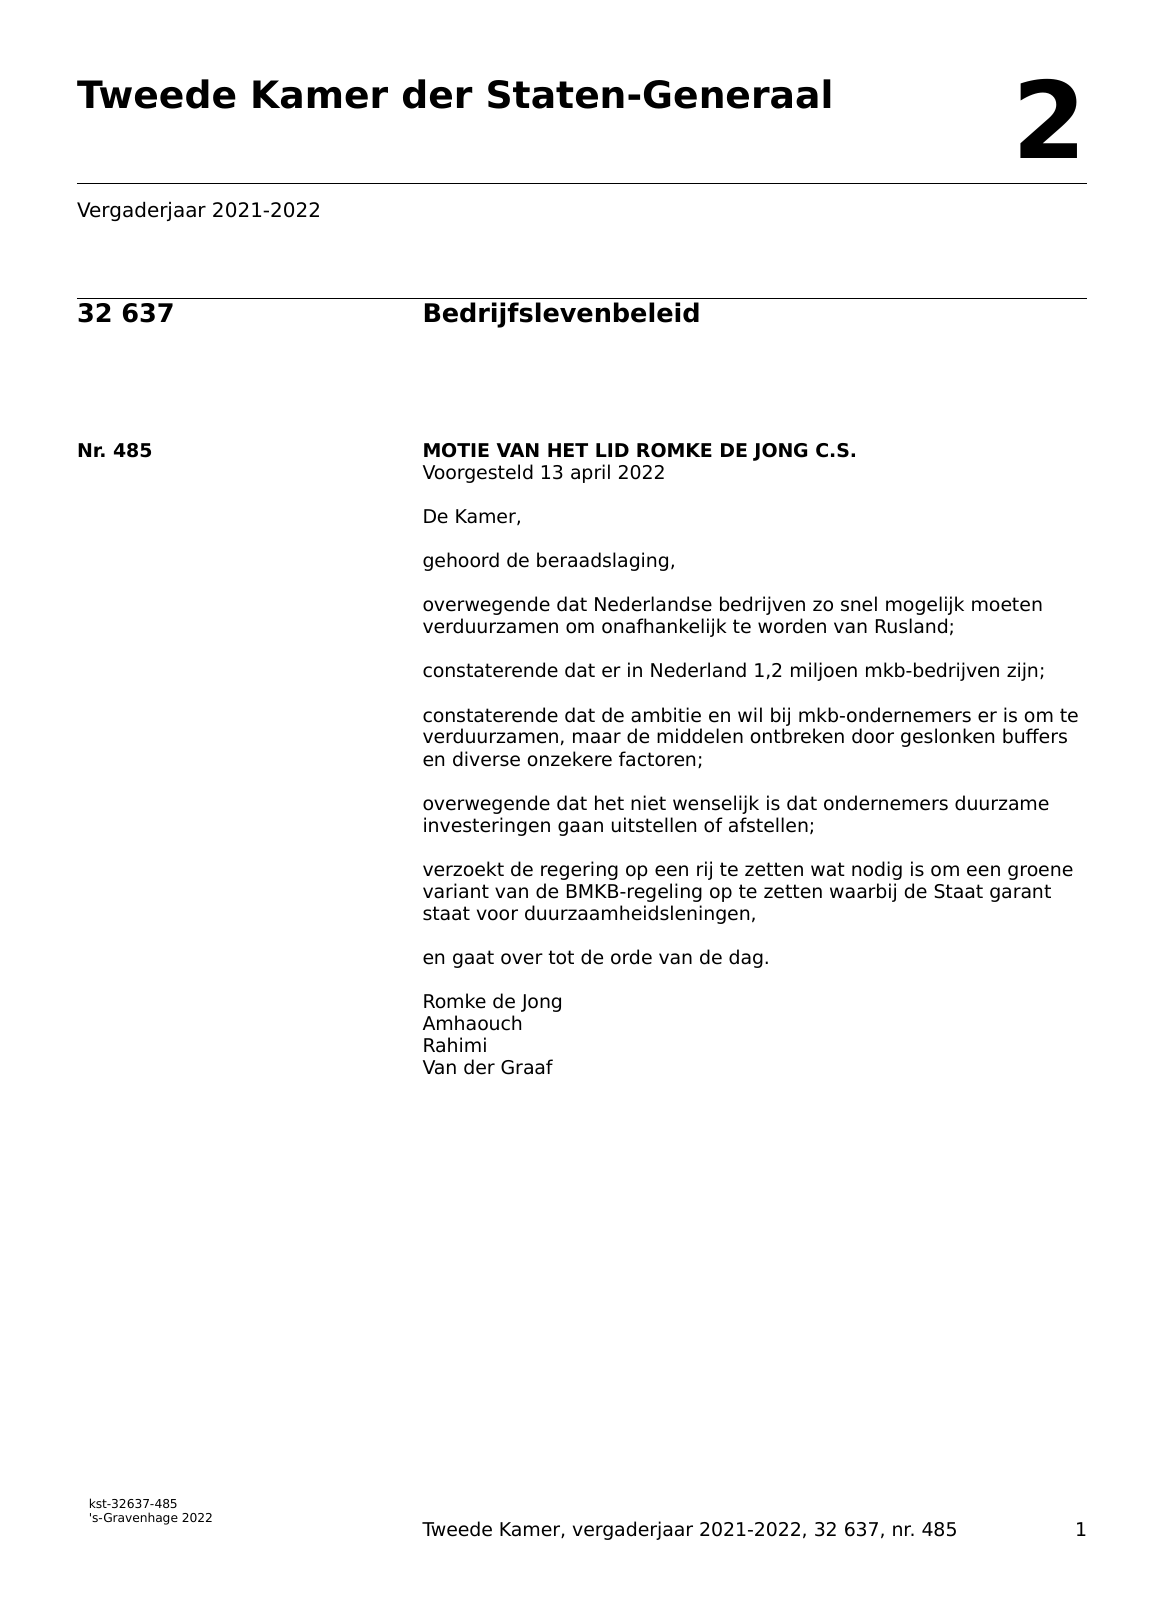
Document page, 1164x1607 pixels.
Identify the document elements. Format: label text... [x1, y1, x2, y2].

text gehoord de beraadslaging, [422, 550, 1087, 572]
subtitle 32 637 Bedrijfslevenbeleid [77, 299, 1087, 329]
text Amhaouch [422, 1013, 1087, 1035]
text overwegende dat het niet wenselijk is dat ondernemers duurzame investeringen gaan uitstellen of afstellen; [422, 793, 1087, 837]
text kst-32637-485 [88, 1497, 323, 1511]
subtitle Nr. 485 MOTIE VAN HET LID ROMKE DE JONG C.S. [77, 440, 1087, 462]
table_header Tweede Kamer der Staten-Generaal [77, 59, 886, 183]
text Voorgesteld 13 april 2022 [422, 462, 1087, 484]
text Rahimi [422, 1035, 1087, 1057]
text verzoekt de regering op een rij te zetten wat nodig is om een groene variant van de BMKB-regeling op te zetten waarbij de Staat garant staat voor duurzaamheidsleningen, [422, 859, 1087, 925]
text Romke de Jong [422, 991, 1087, 1013]
text constaterende dat de ambitie en wil bij mkb-ondernemers er is om te verduurzamen, maar de middelen ontbreken door geslonken buffers en diverse onzekere factoren; [422, 704, 1087, 770]
text en gaat over tot de orde van de dag. [422, 947, 1087, 969]
text overwegende dat Nederlandse bedrijven zo snel mogelijk moeten verduurzamen om onafhankelijk te worden van Rusland; [422, 594, 1087, 638]
text constaterende dat er in Nederland 1,2 miljoen mkb-bedrijven zijn; [422, 660, 1087, 682]
text 's-Gravenhage 2022 [88, 1511, 323, 1525]
text Van der Graaf [422, 1057, 1087, 1079]
text De Kamer, [422, 506, 1087, 528]
table_cell Vergaderjaar 2021-2022 [77, 184, 1087, 298]
table_header 2 [886, 59, 1087, 183]
